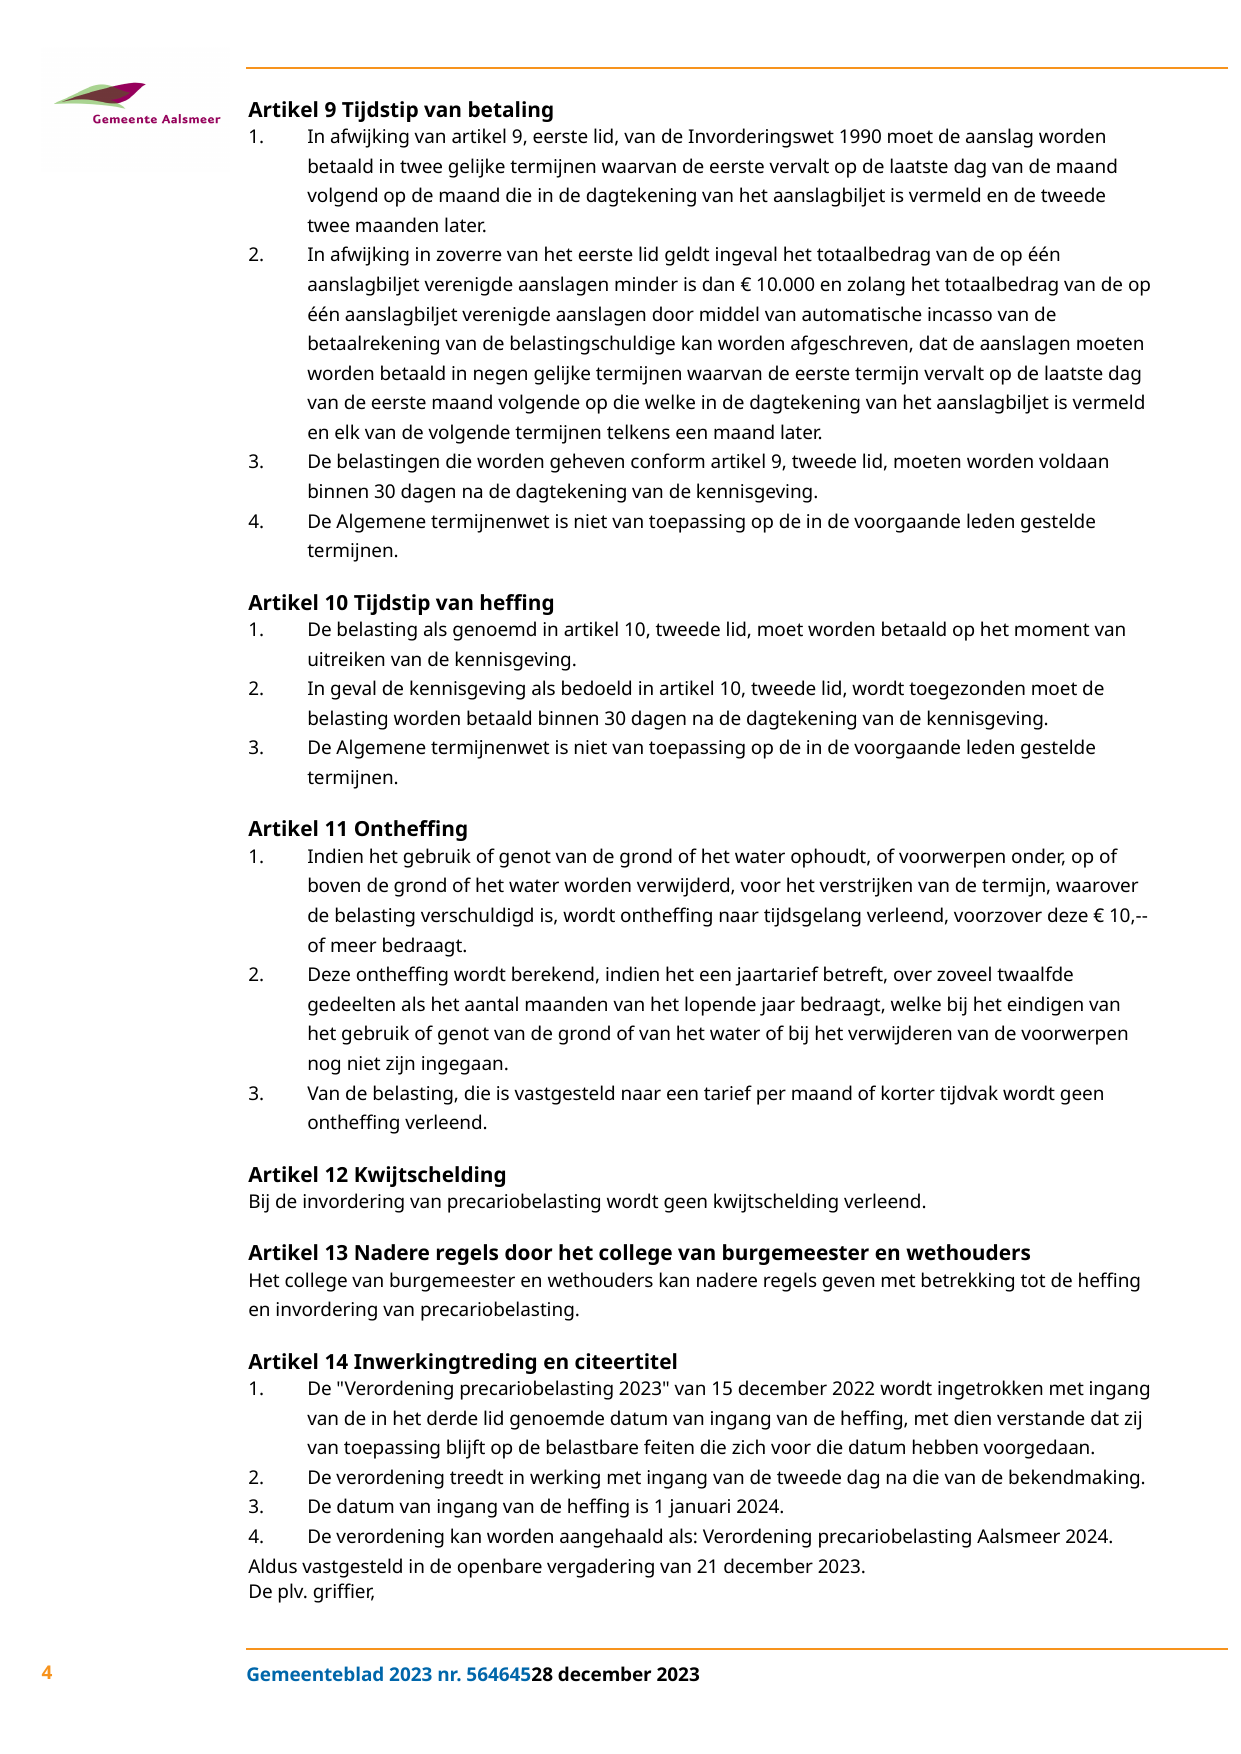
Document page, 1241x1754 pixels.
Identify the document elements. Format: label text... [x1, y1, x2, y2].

list In geval de kennisgeving als bedoeld in artikel 10, tweede lid, wordt toegezonden moet de belasting worden betaald binnen 30 dagen na de dagtekening van de kennisgeving. [248, 675, 1152, 731]
picture [41, 47, 231, 172]
list De Algemene termijnenwet is niet van toepassing op de in de voorgaande leden gestelde termijnen. [248, 734, 1152, 790]
list De belasting als genoemd in artikel 10, tweede lid, moet worden betaald op het moment van uitreiken van de kennisgeving. [248, 616, 1152, 672]
list De verordening kan worden aangehaald als: Verordening precariobelasting Aalsmeer 2024. [248, 1523, 1152, 1549]
list Van de belasting, die is vastgesteld naar een tarief per maand of korter tijdvak wordt geen ontheffing verleend. [248, 1080, 1152, 1135]
list De datum van ingang van de heffing is 1 januari 2024. [248, 1494, 1152, 1519]
text Artikel 13 Nadere regels door het college van burgemeester en wethouders [248, 1238, 1152, 1267]
list In afwijking in zoverre van het eerste lid geldt ingeval het totaalbedrag van de op één aanslagbiljet verenigde aanslagen minder is dan € 10.000 en zolang het totaalbedrag van de op één aanslagbiljet verenigde aanslagen door middel van automatische incasso van de betaalrekening van de belastingschuldige kan worden afgeschreven, dat de aanslagen moeten worden betaald in negen gelijke termijnen waarvan de eerste termijn vervalt op de laatste dag van de eerste maand volgende op die welke in de dagtekening van het aanslagbiljet is vermeld en elk van de volgende termijnen telkens een maand later. [248, 242, 1152, 445]
text Artikel 10 Tijdstip van heffing [248, 588, 1152, 616]
text Artikel 11 Ontheffing [248, 814, 1152, 843]
text Artikel 12 Kwijtschelding [248, 1160, 1152, 1188]
text Het college van burgemeester en wethouders kan nadere regels geven met betrekking tot de heffing en invordering van precariobelasting. [248, 1267, 1152, 1322]
list Deze ontheffing wordt berekend, indien het een jaartarief betreft, over zoveel twaalfde gedeelten als het aantal maanden van het lopende jaar bedraagt, welke bij het eindigen van het gebruik of genot van de grond of van het water of bij het verwijderen van de voorwerpen nog niet zijn ingegaan. [248, 961, 1152, 1076]
list Indien het gebruik of genot van de grond of het water ophoudt, of voorwerpen onder, op of boven de grond of het water worden verwijderd, voor het verstrijken van de termijn, waarover de belasting verschuldigd is, wordt ontheffing naar tijdsgelang verleend, voorzover deze € 10,-- of meer bedraagt. [248, 843, 1152, 957]
list De Algemene termijnenwet is niet van toepassing op de in de voorgaande leden gestelde termijnen. [248, 508, 1152, 563]
text De plv. griffier, [248, 1579, 1152, 1604]
text Aldus vastgesteld in de openbare vergadering van 21 december 2023. [248, 1553, 1152, 1579]
list De "Verordening precariobelasting 2023" van 15 december 2022 wordt ingetrokken met ingang van de in het derde lid genoemde datum van ingang van de heffing, met dien verstande dat zij van toepassing blijft op de belastbare feiten die zich voor die datum hebben voorgedaan. [248, 1375, 1152, 1460]
text Bij de invordering van precariobelasting wordt geen kwijtschelding verleend. [248, 1188, 1152, 1214]
text Artikel 9 Tijdstip van betaling [248, 95, 1152, 123]
list De belastingen die worden geheven conform artikel 9, tweede lid, moeten worden voldaan binnen 30 dagen na de dagtekening van de kennisgeving. [248, 449, 1152, 504]
list In afwijking van artikel 9, eerste lid, van de Invorderingswet 1990 moet de aanslag worden betaald in twee gelijke termijnen waarvan de eerste vervalt op de laatste dag van de maand volgend op de maand die in de dagtekening van het aanslagbiljet is vermeld en de tweede twee maanden later. [248, 123, 1152, 238]
text Artikel 14 Inwerkingtreding en citeertitel [248, 1347, 1152, 1375]
list De verordening treedt in werking met ingang van de tweede dag na die van de bekendmaking. [248, 1464, 1152, 1490]
